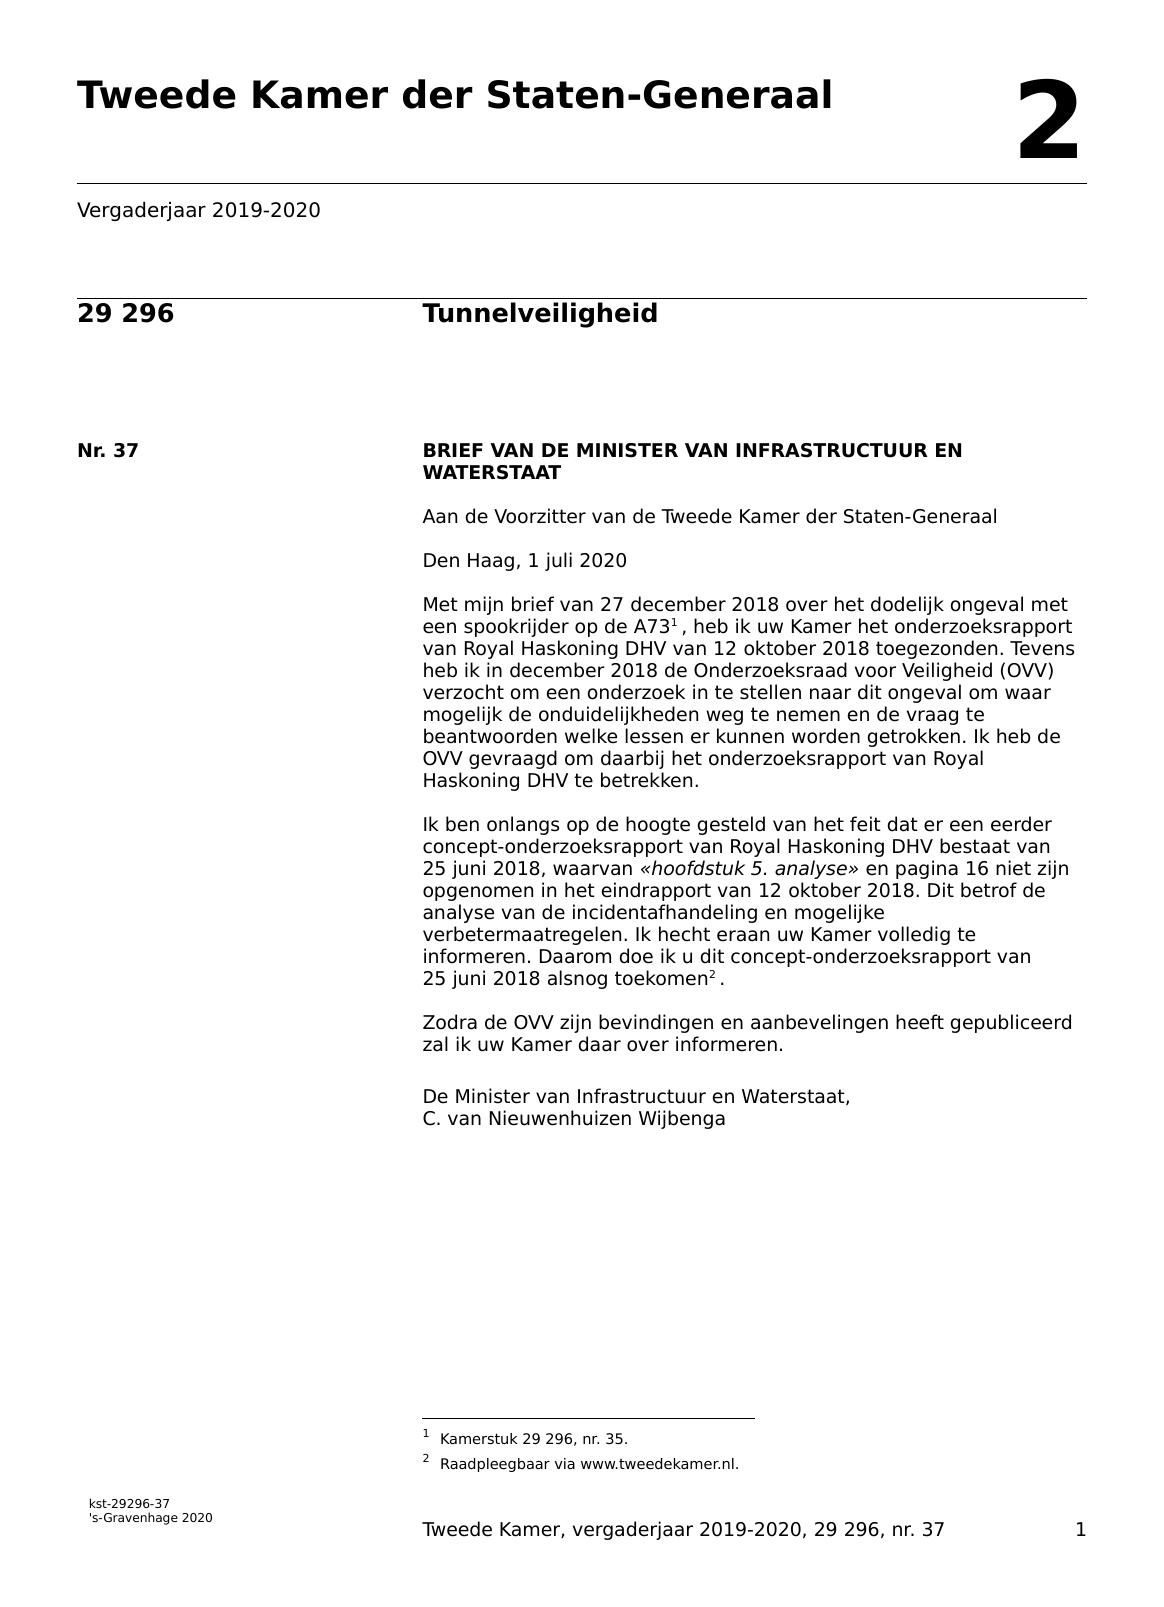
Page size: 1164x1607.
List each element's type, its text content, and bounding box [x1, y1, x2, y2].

text Raadpleegbaar via www.tweedekamer.nl. [422, 1452, 1087, 1474]
text Den Haag, 1 juli 2020 [422, 550, 1087, 572]
text 's-Gravenhage 2020 [88, 1511, 323, 1525]
subtitle Nr. 37 BRIEF VAN DE MINISTER VAN INFRASTRUCTUUR EN WATERSTAAT [77, 440, 1087, 484]
text Met mijn brief van 27 december 2018 over het dodelijk ongeval met een spookrijder op de A73, heb ik uw Kamer het onderzoeksrapport van Royal Haskoning DHV van 12 oktober 2018 toegezonden. Tevens heb ik in december 2018 de Onderzoeksraad voor Veiligheid (OVV) verzocht om een onderzoek in te stellen naar dit ongeval om waar mogelijk de onduidelijkheden weg te nemen en de vraag te beantwoorden welke lessen er kunnen worden getrokken. Ik heb de OVV gevraagd om daarbij het onderzoeksrapport van Royal Haskoning DHV te betrekken. [422, 594, 1087, 792]
text De Minister van Infrastructuur en Waterstaat, C. van Nieuwenhuizen Wijbenga [422, 1086, 1087, 1130]
subtitle 29 296 Tunnelveiligheid [77, 299, 1087, 329]
table_cell Vergaderjaar 2019-2020 [77, 184, 1087, 298]
table_header Tweede Kamer der Staten-Generaal [77, 59, 886, 183]
text Ik ben onlangs op de hoogte gesteld van het feit dat er een eerder concept-onderzoeksrapport van Royal Haskoning DHV bestaat van 25 juni 2018, waarvan «hoofdstuk 5. analyse» en pagina 16 niet zijn opgenomen in het eindrapport van 12 oktober 2018. Dit betrof de analyse van de incidentafhandeling en mogelijke verbetermaatregelen. Ik hecht eraan uw Kamer volledig te informeren. Daarom doe ik u dit concept-onderzoeksrapport van 25 juni 2018 alsnog toekomen. [422, 814, 1087, 990]
table_header 2 [886, 59, 1087, 183]
text Aan de Voorzitter van de Tweede Kamer der Staten-Generaal [422, 506, 1087, 528]
text Zodra de OVV zijn bevindingen en aanbevelingen heeft gepubliceerd zal ik uw Kamer daar over informeren. [422, 1012, 1087, 1056]
text Kamerstuk 29 296, nr. 35. [422, 1427, 1087, 1449]
text kst-29296-37 [88, 1497, 323, 1511]
